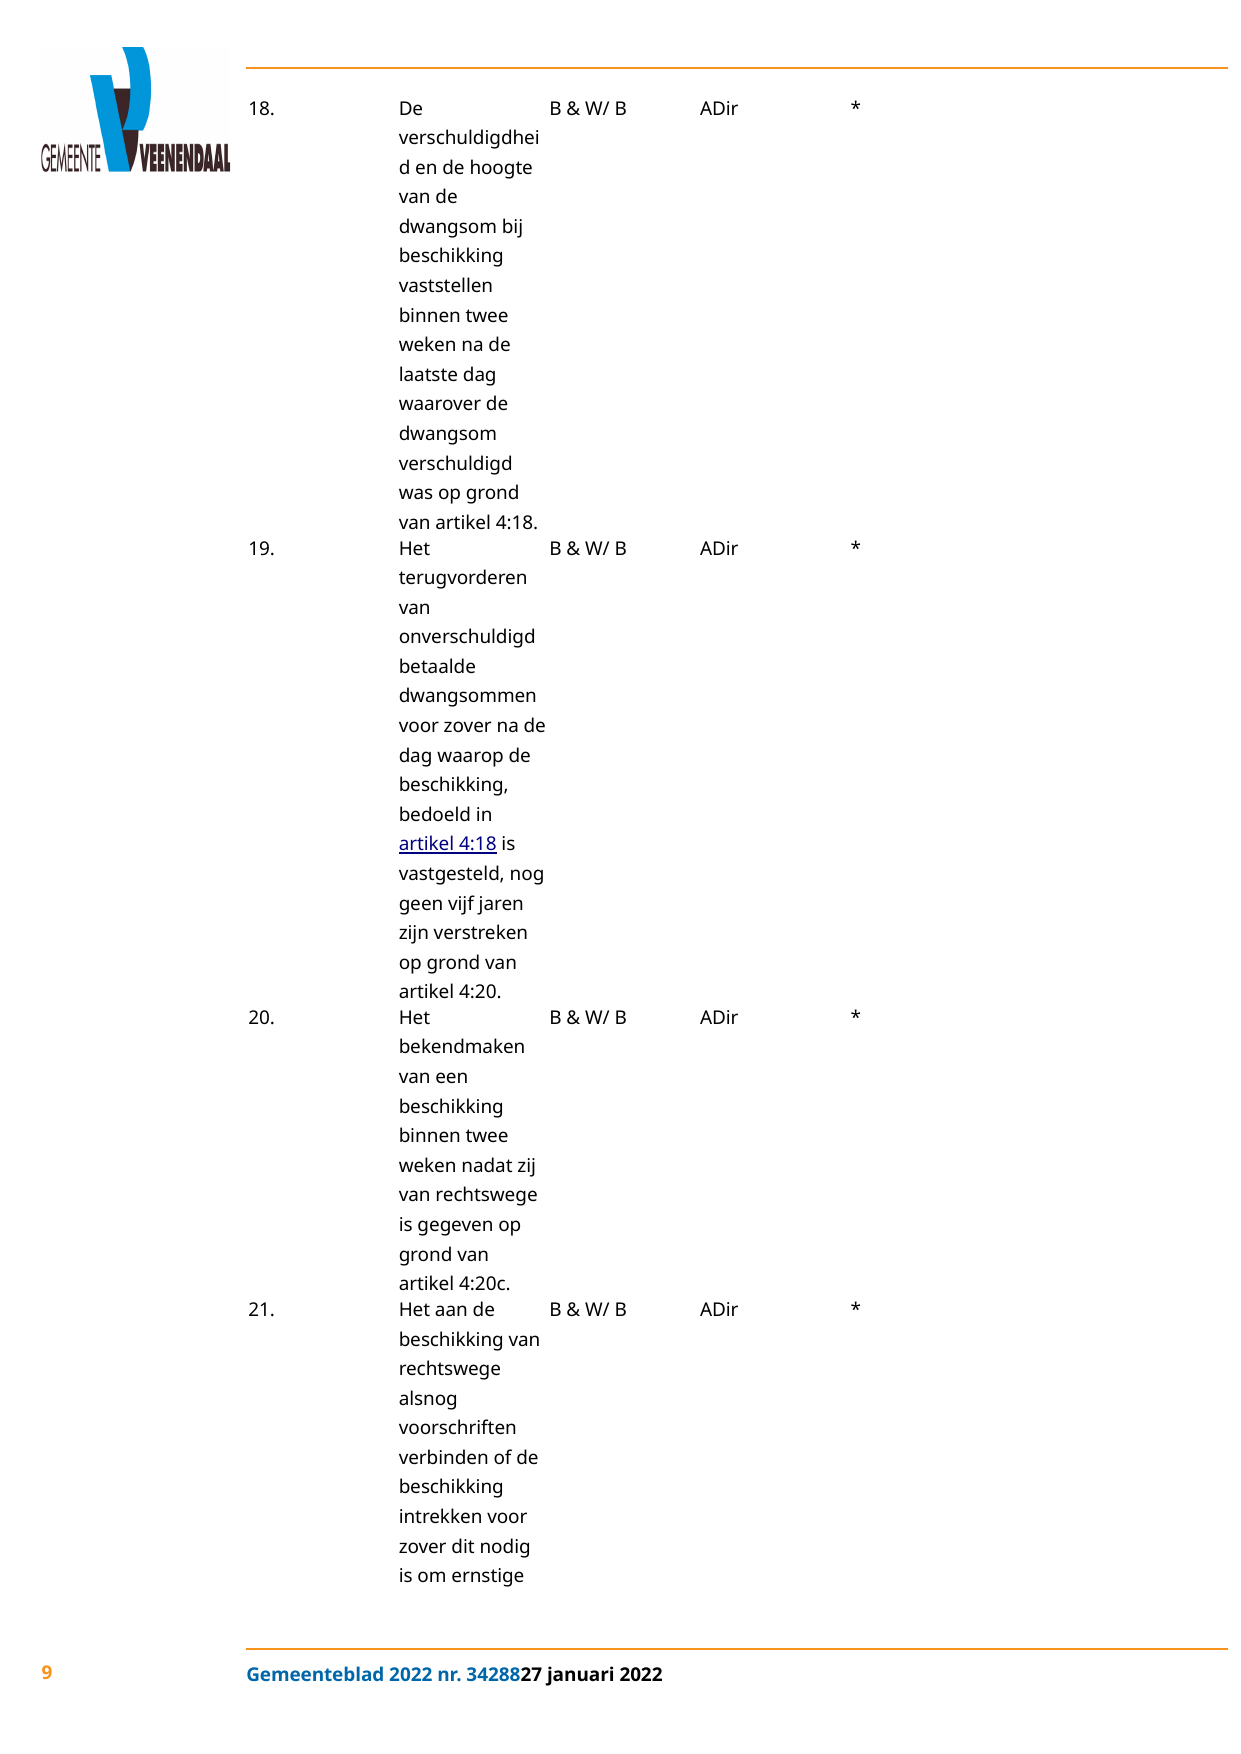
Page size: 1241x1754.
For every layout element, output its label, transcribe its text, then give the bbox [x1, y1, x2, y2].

table_cell * [850, 1004, 1001, 1296]
table_cell [1001, 1296, 1152, 1588]
table_cell ADir [700, 535, 850, 1004]
table_cell 21. [248, 1296, 398, 1588]
table_cell B & W/ B [549, 95, 700, 535]
table_cell ADir [700, 1004, 850, 1296]
table_cell 20. [248, 1004, 398, 1296]
table_cell [1001, 95, 1152, 535]
picture [41, 47, 130, 172]
table_cell Het bekendmaken van een beschikking binnen twee weken nadat zij van rechtswege is gegeven op grond van artikel 4:20c. [399, 1004, 549, 1296]
table_cell De verschuldigdheid en de hoogte van de dwangsom bij beschikking vaststellen binnen twee weken na de laatste dag waarover de dwangsom verschuldigd was op grond van artikel 4:18. [399, 95, 549, 535]
table_cell * [850, 535, 1001, 1004]
table_cell ADir [700, 1296, 850, 1588]
table_cell Het aan de beschikking van rechtswege alsnog voorschriften verbinden of de beschikking intrekken voor zover dit nodig is om ernstige [399, 1296, 549, 1588]
table_cell [1001, 535, 1152, 1004]
picture [123, 47, 231, 172]
table_cell [1001, 1004, 1152, 1296]
table_cell 18. [248, 95, 398, 535]
table_cell * [850, 95, 1001, 535]
table_cell B & W/ B [549, 1004, 700, 1296]
table_cell B & W/ B [549, 1296, 700, 1588]
table_cell B & W/ B [549, 535, 700, 1004]
table_cell 19. [248, 535, 398, 1004]
table_cell Het terugvorderen van onverschuldigd betaalde dwangsommen voor zover na de dag waarop de beschikking, bedoeld in artikel 4:18 is vastgesteld, nog geen vijf jaren zijn verstreken op grond van artikel 4:20. [399, 535, 549, 1004]
table_cell ADir [700, 95, 850, 535]
table_cell * [850, 1296, 1001, 1588]
